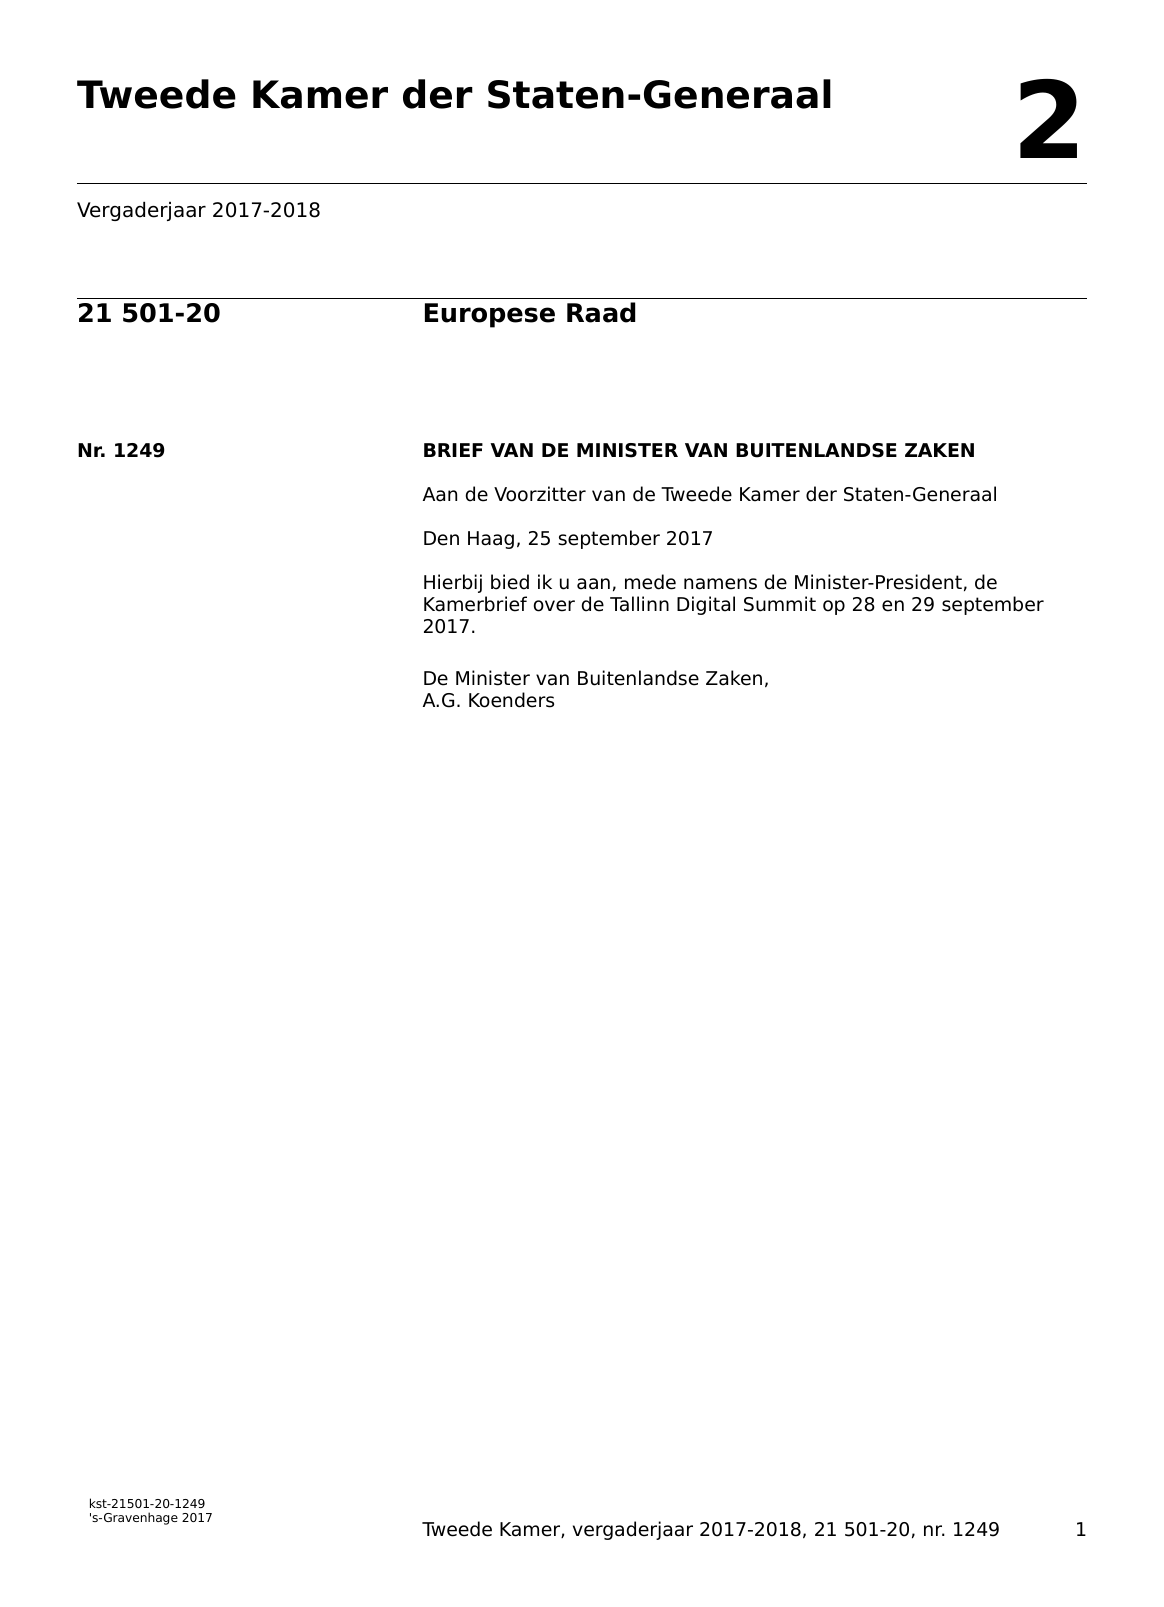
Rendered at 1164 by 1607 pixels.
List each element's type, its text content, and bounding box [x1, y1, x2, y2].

text Den Haag, 25 september 2017 [422, 528, 1087, 550]
subtitle 21 501-20 Europese Raad [77, 299, 1087, 329]
text Hierbij bied ik u aan, mede namens de Minister-President, de Kamerbrief over de Tallinn Digital Summit op 28 en 29 september 2017. [422, 572, 1087, 638]
text 's-Gravenhage 2017 [88, 1511, 323, 1525]
text kst-21501-20-1249 [88, 1497, 323, 1511]
table_cell Vergaderjaar 2017-2018 [77, 184, 1087, 298]
text Aan de Voorzitter van de Tweede Kamer der Staten-Generaal [422, 484, 1087, 506]
table_header 2 [886, 59, 1087, 183]
subtitle Nr. 1249 BRIEF VAN DE MINISTER VAN BUITENLANDSE ZAKEN [77, 440, 1087, 462]
text De Minister van Buitenlandse Zaken, A.G. Koenders [422, 668, 1087, 712]
table_header Tweede Kamer der Staten-Generaal [77, 59, 886, 183]
